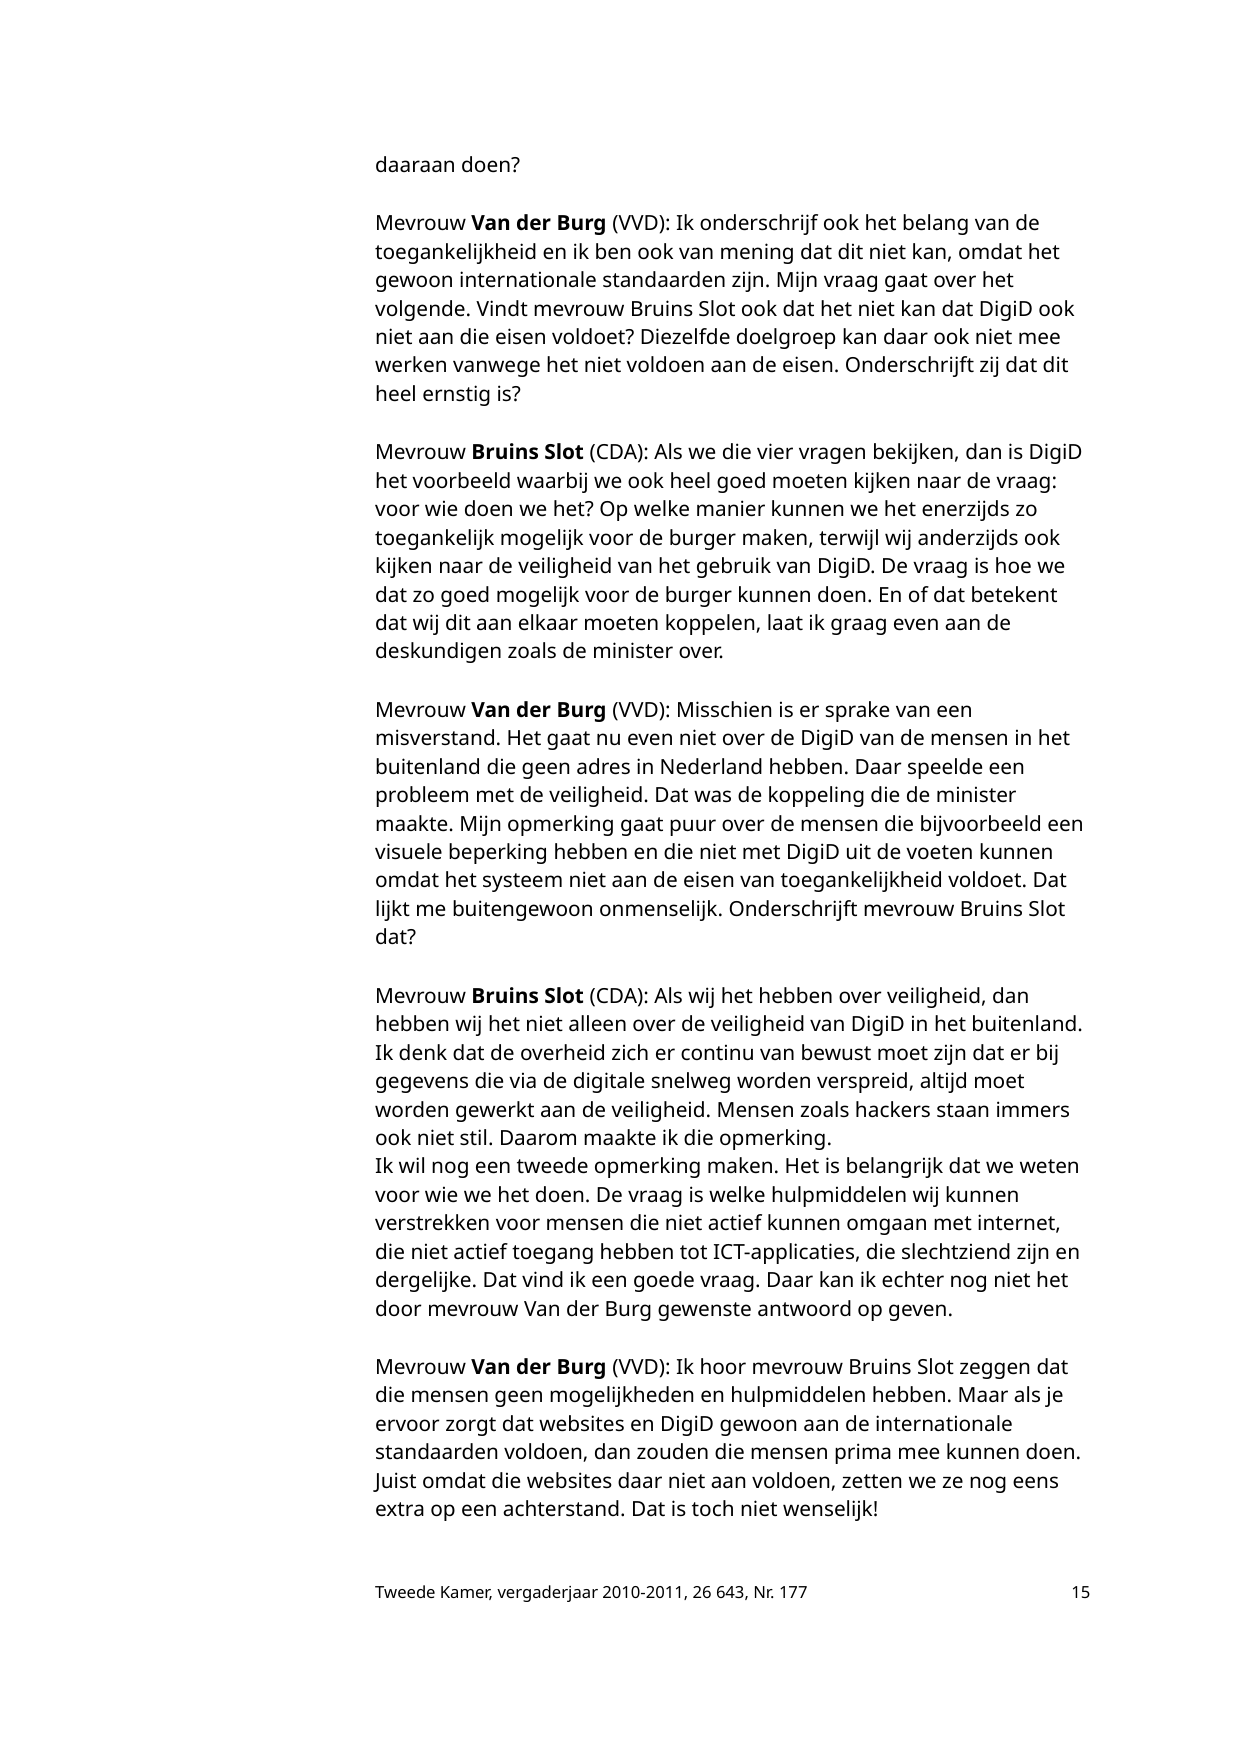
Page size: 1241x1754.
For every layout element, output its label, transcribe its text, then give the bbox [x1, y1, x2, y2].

text Ik wil nog een tweede opmerking maken. Het is belangrijk dat we weten voor wie we het doen. De vraag is welke hulpmiddelen wij kunnen verstrekken voor mensen die niet actief kunnen omgaan met internet, die niet actief toegang hebben tot ICT-applicaties, die slechtziend zijn en dergelijke. Dat vind ik een goede vraag. Daar kan ik echter nog niet het door mevrouw Van der Burg gewenste antwoord op geven. [375, 1152, 1090, 1322]
text Mevrouw Van der Burg (VVD): Misschien is er sprake van een misverstand. Het gaat nu even niet over de DigiD van de mensen in het buitenland die geen adres in Nederland hebben. Daar speelde een probleem met de veiligheid. Dat was de koppeling die de minister maakte. Mijn opmerking gaat puur over de mensen die bijvoorbeeld een visuele beperking hebben en die niet met DigiD uit de voeten kunnen omdat het systeem niet aan de eisen van toegankelijkheid voldoet. Dat lijkt me buitengewoon onmenselijk. Onderschrijft mevrouw Bruins Slot dat? [375, 695, 1090, 951]
text Mevrouw Van der Burg (VVD): Ik onderschrijf ook het belang van de toegankelijkheid en ik ben ook van mening dat dit niet kan, omdat het gewoon internationale standaarden zijn. Mijn vraag gaat over het volgende. Vindt mevrouw Bruins Slot ook dat het niet kan dat DigiD ook niet aan die eisen voldoet? Diezelfde doelgroep kan daar ook niet mee werken vanwege het niet voldoen aan de eisen. Onderschrijft zij dat dit heel ernstig is? [375, 208, 1090, 407]
text Mevrouw Van der Burg (VVD): Ik hoor mevrouw Bruins Slot zeggen dat die mensen geen mogelijkheden en hulpmiddelen hebben. Maar als je ervoor zorgt dat websites en DigiD gewoon aan de internationale standaarden voldoen, dan zouden die mensen prima mee kunnen doen. Juist omdat die websites daar niet aan voldoen, zetten we ze nog eens extra op een achterstand. Dat is toch niet wenselijk! [375, 1352, 1090, 1523]
text Mevrouw Bruins Slot (CDA): Als we die vier vragen bekijken, dan is DigiD het voorbeeld waarbij we ook heel goed moeten kijken naar de vraag: voor wie doen we het? Op welke manier kunnen we het enerzijds zo toegankelijk mogelijk voor de burger maken, terwijl wij anderzijds ook kijken naar de veiligheid van het gebruik van DigiD. De vraag is hoe we dat zo goed mogelijk voor de burger kunnen doen. En of dat betekent dat wij dit aan elkaar moeten koppelen, laat ik graag even aan de deskundigen zoals de minister over. [375, 437, 1090, 665]
text daaraan doen? [375, 150, 1090, 178]
text Mevrouw Bruins Slot (CDA): Als wij het hebben over veiligheid, dan hebben wij het niet alleen over de veiligheid van DigiD in het buitenland. Ik denk dat de overheid zich er continu van bewust moet zijn dat er bij gegevens die via de digitale snelweg worden verspreid, altijd moet worden gewerkt aan de veiligheid. Mensen zoals hackers staan immers ook niet stil. Daarom maakte ik die opmerking. [375, 981, 1090, 1152]
